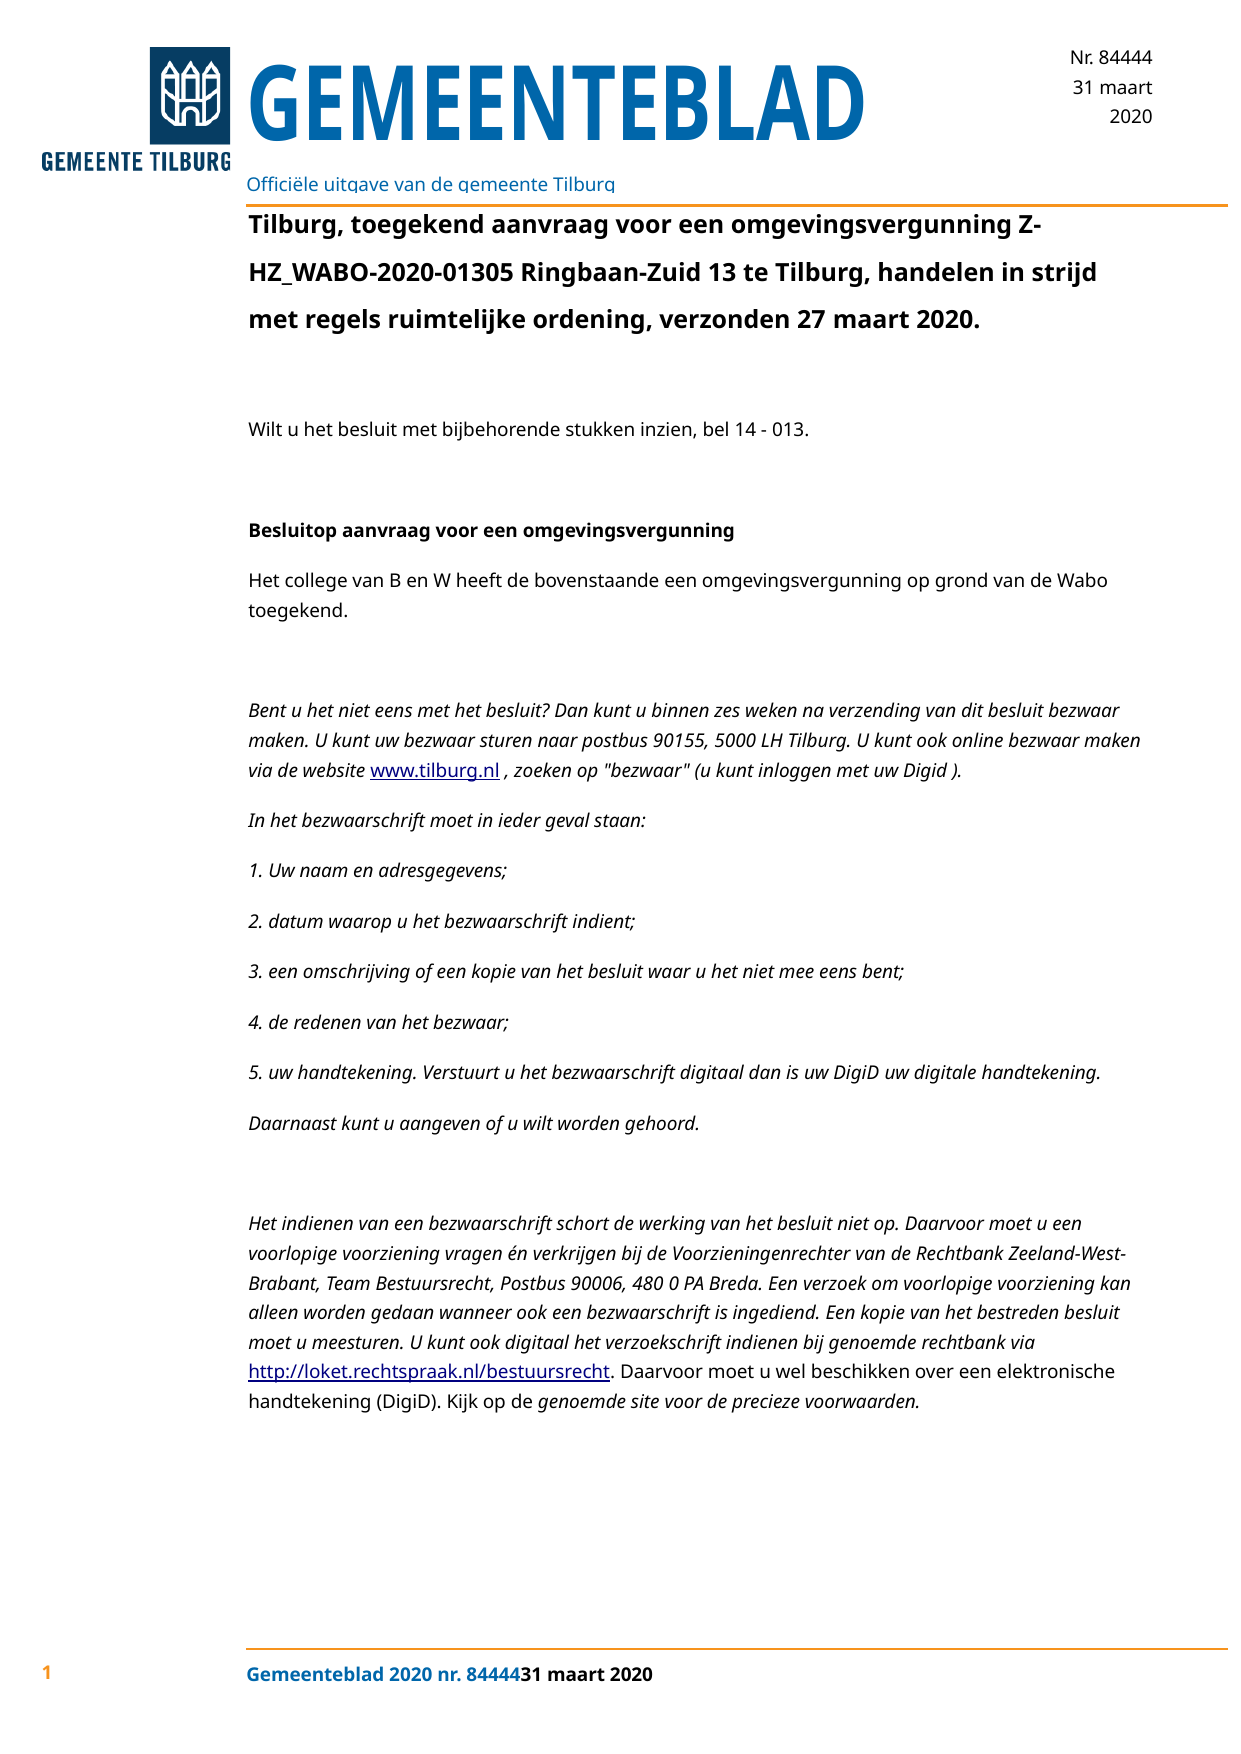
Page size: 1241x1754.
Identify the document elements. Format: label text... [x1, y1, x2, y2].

text Daarnaast kunt u aangeven of u wilt worden gehoord. [248, 1110, 1152, 1135]
text 2. datum waarop u het bezwaarschrift indient; [248, 908, 1152, 934]
text Besluitop aanvraag voor een omgevingsvergunning [248, 517, 1152, 542]
text Wilt u het besluit met bijbehorende stukken inzien, bel 14 - 013. [248, 416, 1152, 442]
text 1. Uw naam en adresgegevens; [248, 858, 1152, 883]
text Tilburg, toegekend aanvraag voor een omgevingsvergunning Z-HZ_WABO-2020-01305 Ringbaan-Zuid 13 te Tilburg, handelen in strijd met regels ruimtelijke ordening, verzonden 27 maart 2020. [248, 207, 1152, 336]
picture [41, 47, 231, 172]
text Bent u het niet eens met het besluit? Dan kunt u binnen zes weken na verzending van dit besluit bezwaar maken. U kunt uw bezwaar sturen naar postbus 90155, 5000 LH Tilburg. U kunt ook online bezwaar maken via de website www.tilburg.nl , zoeken op "bezwaar" (u kunt inloggen met uw Digid ). [248, 698, 1152, 782]
text 3. een omschrijving of een kopie van het besluit waar u het niet mee eens bent; [248, 958, 1152, 984]
text Het college van B en W heeft de bovenstaande een omgevingsvergunning op grond van de Wabo toegekend. [248, 567, 1152, 622]
text 4. de redenen van het bezwaar; [248, 1009, 1152, 1034]
text Het indienen van een bezwaarschrift schort de werking van het besluit niet op. Daarvoor moet u een voorlopige voorziening vragen én verkrijgen bij de Voorzieningenrechter van de Rechtbank Zeeland-West-Brabant, Team Bestuursrecht, Postbus 90006, 480 0 PA Breda. Een verzoek om voorlopige voorziening kan alleen worden gedaan wanneer ook een bezwaarschrift is ingediend. Een kopie van het bestreden besluit moet u meesturen. U kunt ook digitaal het verzoekschrift indienen bij genoemde rechtbank via http://loket.rechtspraak.nl/bestuursrecht. Daarvoor moet u wel beschikken over een elektronische handtekening (DigiD). Kijk op de genoemde site voor de precieze voorwaarden. [248, 1211, 1152, 1414]
text In het bezwaarschrift moet in ieder geval staan: [248, 807, 1152, 833]
text 5. uw handtekening. Verstuurt u het bezwaarschrift digitaal dan is uw DigiD uw digitale handtekening. [248, 1059, 1152, 1085]
